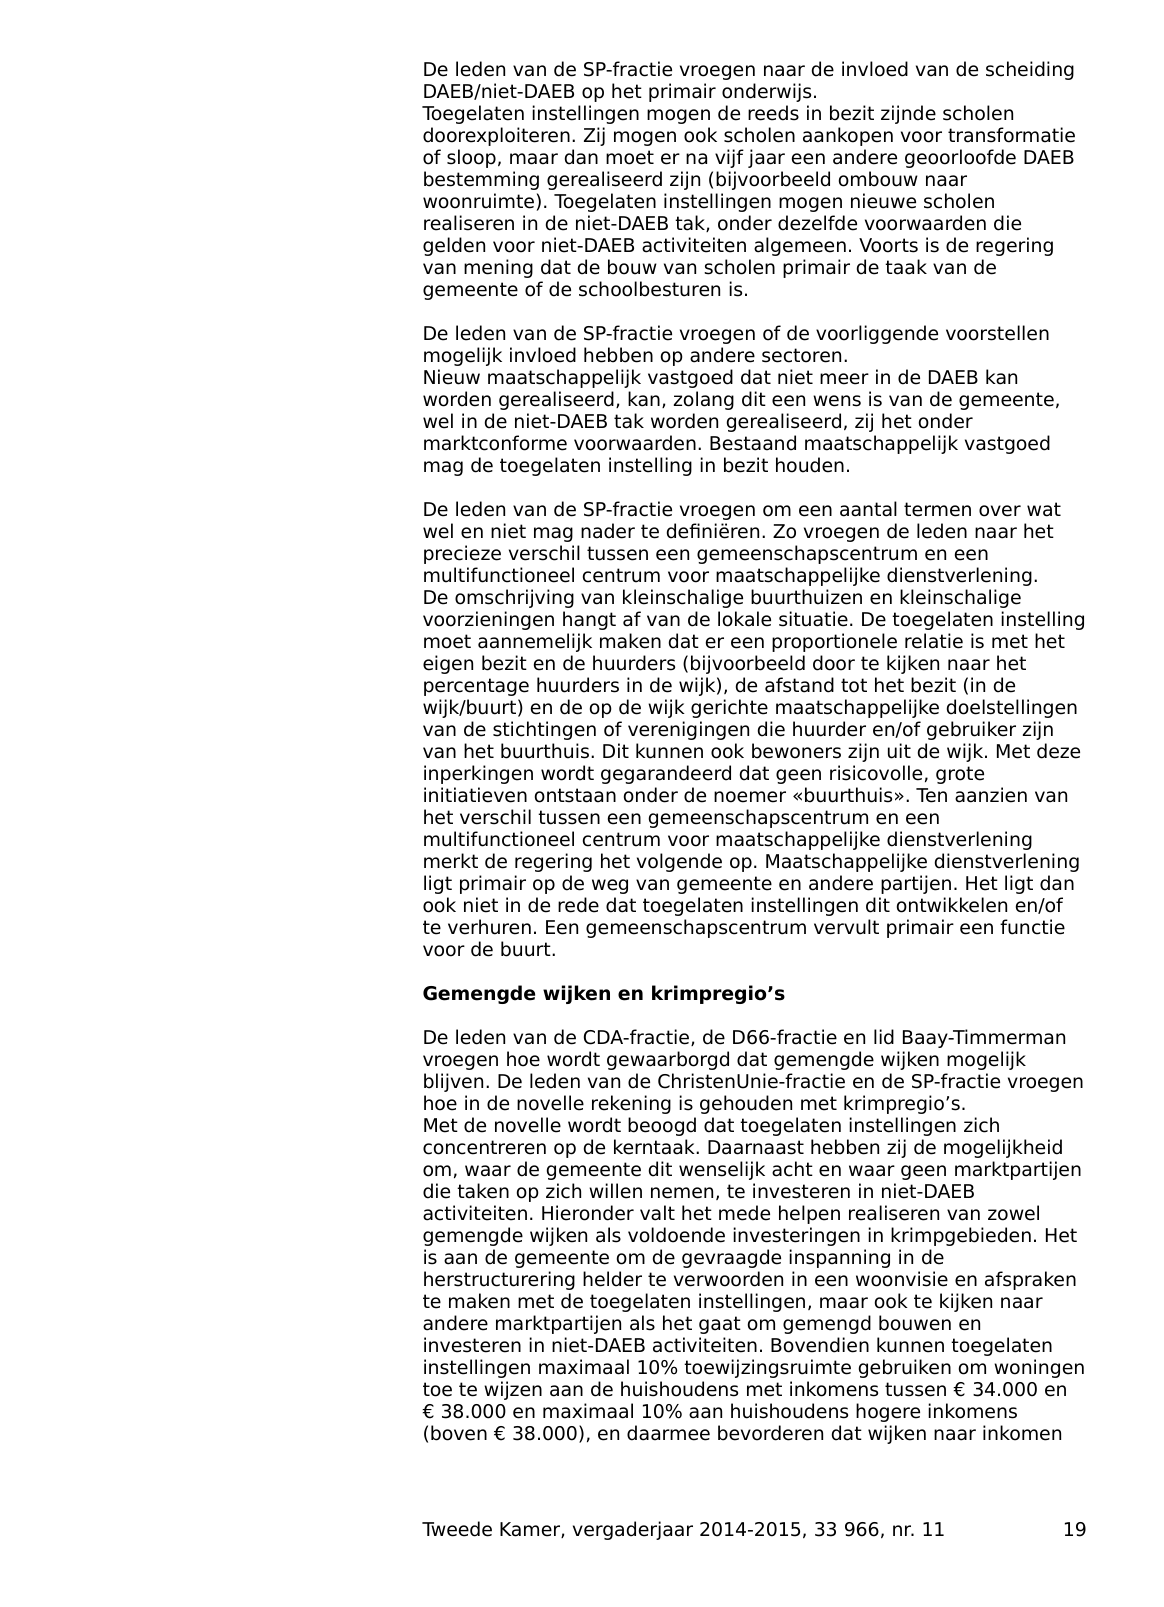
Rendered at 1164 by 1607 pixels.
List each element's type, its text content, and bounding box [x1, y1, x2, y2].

text Met de novelle wordt beoogd dat toegelaten instellingen zich concentreren op de kerntaak. Daarnaast hebben zij de mogelijkheid om, waar de gemeente dit wenselijk acht en waar geen marktpartijen die taken op zich willen nemen, te investeren in niet-DAEB activiteiten. Hieronder valt het mede helpen realiseren van zowel gemengde wijken als voldoende investeringen in krimpgebieden. Het is aan de gemeente om de gevraagde inspanning in de herstructurering helder te verwoorden in een woonvisie en afspraken te maken met de toegelaten instellingen, maar ook te kijken naar andere marktpartijen als het gaat om gemengd bouwen en investeren in niet-DAEB activiteiten. Bovendien kunnen toegelaten instellingen maximaal 10% toewijzingsruimte gebruiken om woningen toe te wijzen aan de huishoudens met inkomens tussen € 34.000 en € 38.000 en maximaal 10% aan huishoudens hogere inkomens (boven € 38.000), en daarmee bevorderen dat wijken naar inkomen [422, 1115, 1087, 1444]
text De leden van de SP-fractie vroegen naar de invloed van de scheiding DAEB/niet-DAEB op het primair onderwijs. [422, 59, 1087, 103]
text De leden van de SP-fractie vroegen of de voorliggende voorstellen mogelijk invloed hebben op andere sectoren. [422, 323, 1087, 367]
text Nieuw maatschappelijk vastgoed dat niet meer in de DAEB kan worden gerealiseerd, kan, zolang dit een wens is van de gemeente, wel in de niet-DAEB tak worden gerealiseerd, zij het onder marktconforme voorwaarden. Bestaand maatschappelijk vastgoed mag de toegelaten instelling in bezit houden. [422, 367, 1087, 477]
text De leden van de CDA-fractie, de D66-fractie en lid Baay-Timmerman vroegen hoe wordt gewaarborgd dat gemengde wijken mogelijk blijven. De leden van de ChristenUnie-fractie en de SP-fractie vroegen hoe in de novelle rekening is gehouden met krimpregio’s. [422, 1027, 1087, 1115]
subtitle Gemengde wijken en krimpregio’s [422, 983, 1087, 1005]
text De omschrijving van kleinschalige buurthuizen en kleinschalige voorzieningen hangt af van de lokale situatie. De toegelaten instelling moet aannemelijk maken dat er een proportionele relatie is met het eigen bezit en de huurders (bijvoorbeeld door te kijken naar het percentage huurders in de wijk), de afstand tot het bezit (in de wijk/buurt) en de op de wijk gerichte maatschappelijke doelstellingen van de stichtingen of verenigingen die huurder en/of gebruiker zijn van het buurthuis. Dit kunnen ook bewoners zijn uit de wijk. Met deze inperkingen wordt gegarandeerd dat geen risicovolle, grote initiatieven ontstaan onder de noemer «buurthuis». Ten aanzien van het verschil tussen een gemeenschapscentrum en een multifunctioneel centrum voor maatschappelijke dienstverlening merkt de regering het volgende op. Maatschappelijke dienstverlening ligt primair op de weg van gemeente en andere partijen. Het ligt dan ook niet in de rede dat toegelaten instellingen dit ontwikkelen en/of te verhuren. Een gemeenschapscentrum vervult primair een functie voor de buurt. [422, 587, 1087, 961]
text De leden van de SP-fractie vroegen om een aantal termen over wat wel en niet mag nader te definiëren. Zo vroegen de leden naar het precieze verschil tussen een gemeenschapscentrum en een multifunctioneel centrum voor maatschappelijke dienstverlening. [422, 499, 1087, 587]
text Toegelaten instellingen mogen de reeds in bezit zijnde scholen doorexploiteren. Zij mogen ook scholen aankopen voor transformatie of sloop, maar dan moet er na vijf jaar een andere geoorloofde DAEB bestemming gerealiseerd zijn (bijvoorbeeld ombouw naar woonruimte). Toegelaten instellingen mogen nieuwe scholen realiseren in de niet-DAEB tak, onder dezelfde voorwaarden die gelden voor niet-DAEB activiteiten algemeen. Voorts is de regering van mening dat de bouw van scholen primair de taak van de gemeente of de schoolbesturen is. [422, 103, 1087, 301]
